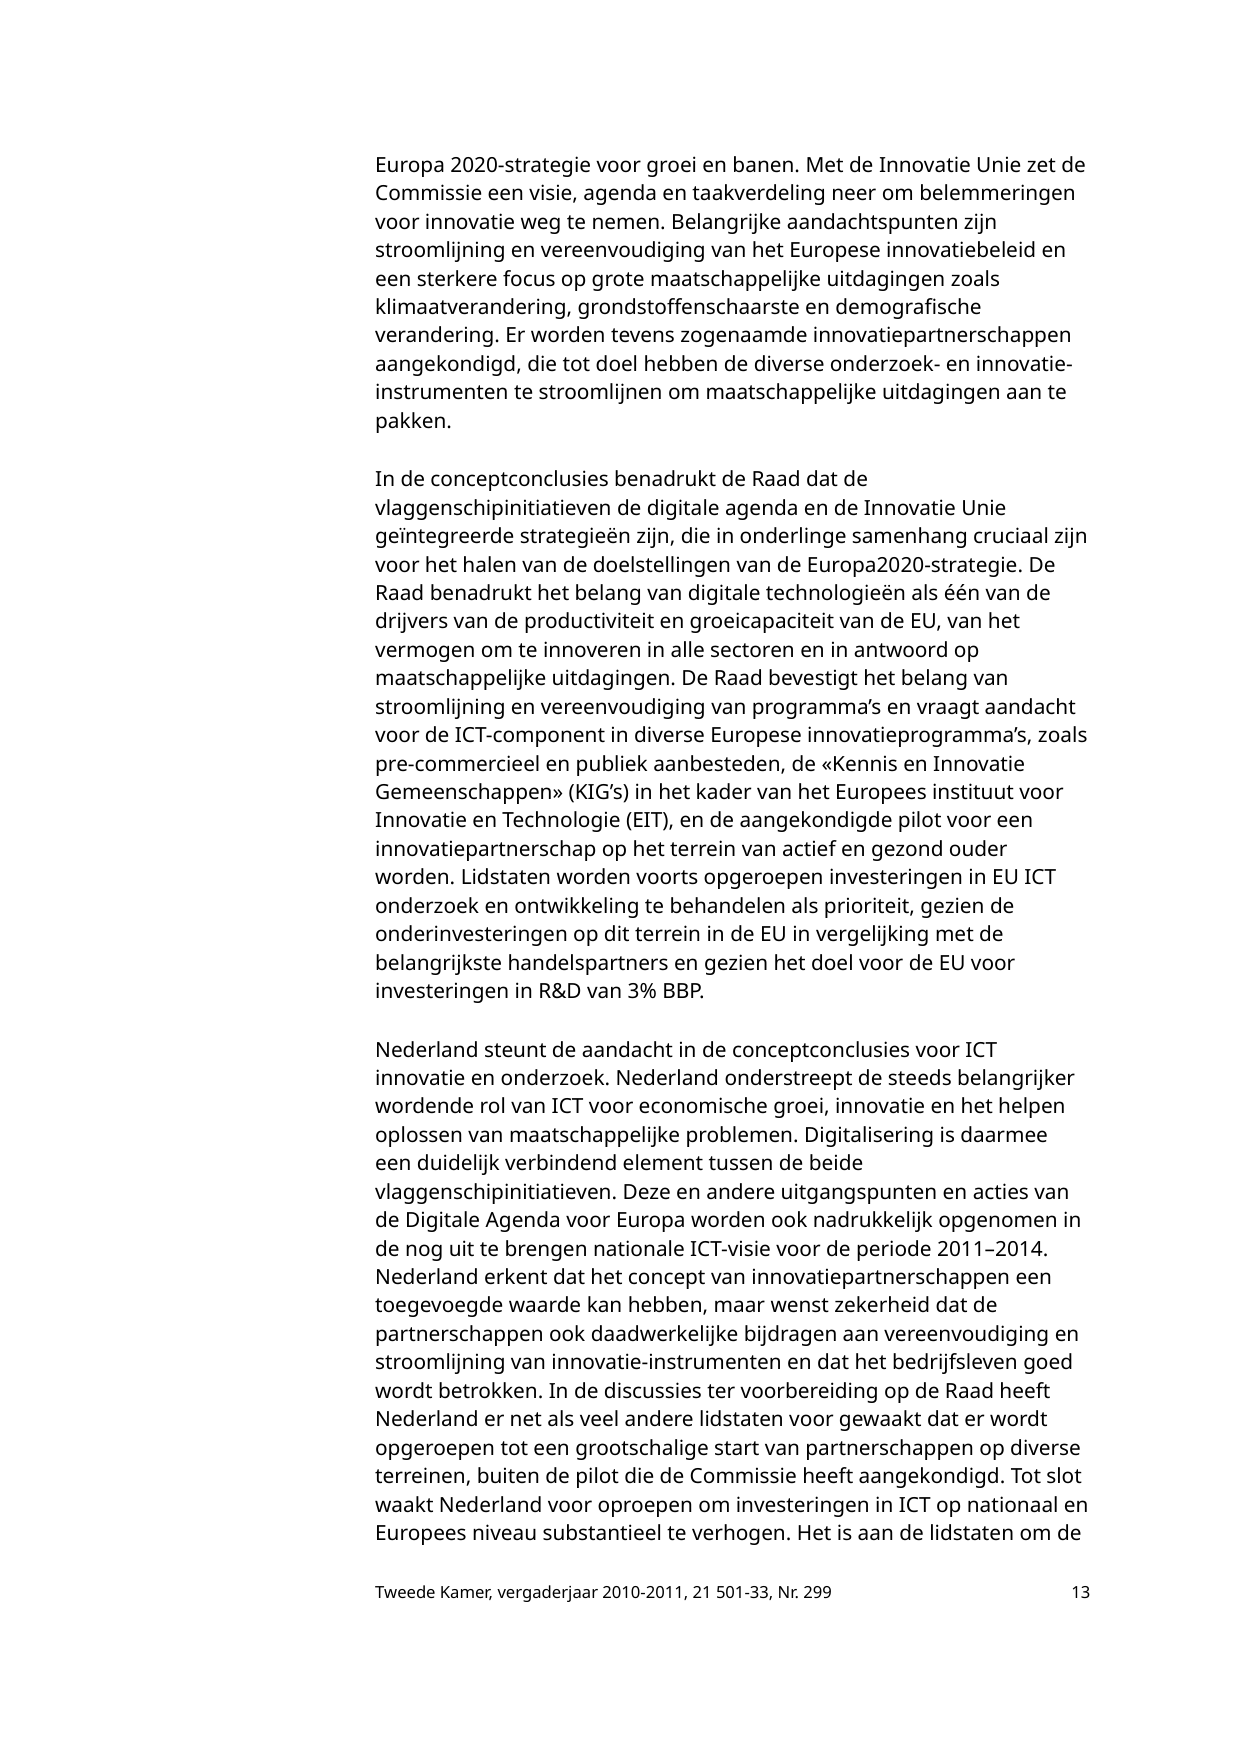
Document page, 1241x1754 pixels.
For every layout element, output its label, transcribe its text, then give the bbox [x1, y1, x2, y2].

text In de conceptconclusies benadrukt de Raad dat de vlaggenschipinitiatieven de digitale agenda en de Innovatie Unie geïntegreerde strategieën zijn, die in onderlinge samenhang cruciaal zijn voor het halen van de doelstellingen van de Europa2020-strategie. De Raad benadrukt het belang van digitale technologieën als één van de drijvers van de productiviteit en groeicapaciteit van de EU, van het vermogen om te innoveren in alle sectoren en in antwoord op maatschappelijke uitdagingen. De Raad bevestigt het belang van stroomlijning en vereenvoudiging van programma’s en vraagt aandacht voor de ICT-component in diverse Europese innovatieprogramma’s, zoals pre-commercieel en publiek aanbesteden, de «Kennis en Innovatie Gemeenschappen» (KIG’s) in het kader van het Europees instituut voor Innovatie en Technologie (EIT), en de aangekondigde pilot voor een innovatiepartnerschap op het terrein van actief en gezond ouder worden. Lidstaten worden voorts opgeroepen investeringen in EU ICT onderzoek en ontwikkeling te behandelen als prioriteit, gezien de onderinvesteringen op dit terrein in de EU in vergelijking met de belangrijkste handelspartners en gezien het doel voor de EU voor investeringen in R&D van 3% BBP. [375, 464, 1090, 1005]
text Europa 2020-strategie voor groei en banen. Met de Innovatie Unie zet de Commissie een visie, agenda en taakverdeling neer om belemmeringen voor innovatie weg te nemen. Belangrijke aandachtspunten zijn stroomlijning en vereenvoudiging van het Europese innovatiebeleid en een sterkere focus op grote maatschappelijke uitdagingen zoals klimaatverandering, grondstoffenschaarste en demografische verandering. Er worden tevens zogenaamde innovatiepartnerschappen aangekondigd, die tot doel hebben de diverse onderzoek- en innovatie-instrumenten te stroomlijnen om maatschappelijke uitdagingen aan te pakken. [375, 150, 1090, 434]
text Nederland steunt de aandacht in de conceptconclusies voor ICT innovatie en onderzoek. Nederland onderstreept de steeds belangrijker wordende rol van ICT voor economische groei, innovatie en het helpen oplossen van maatschappelijke problemen. Digitalisering is daarmee een duidelijk verbindend element tussen de beide vlaggenschipinitiatieven. Deze en andere uitgangspunten en acties van de Digitale Agenda voor Europa worden ook nadrukkelijk opgenomen in de nog uit te brengen nationale ICT-visie voor de periode 2011–2014. Nederland erkent dat het concept van innovatiepartnerschappen een toegevoegde waarde kan hebben, maar wenst zekerheid dat de partnerschappen ook daadwerkelijke bijdragen aan vereenvoudiging en stroomlijning van innovatie-instrumenten en dat het bedrijfsleven goed wordt betrokken. In de discussies ter voorbereiding op de Raad heeft Nederland er net als veel andere lidstaten voor gewaakt dat er wordt opgeroepen tot een grootschalige start van partnerschappen op diverse terreinen, buiten de pilot die de Commissie heeft aangekondigd. Tot slot waakt Nederland voor oproepen om investeringen in ICT op nationaal en Europees niveau substantieel te verhogen. Het is aan de lidstaten om de [375, 1035, 1090, 1547]
